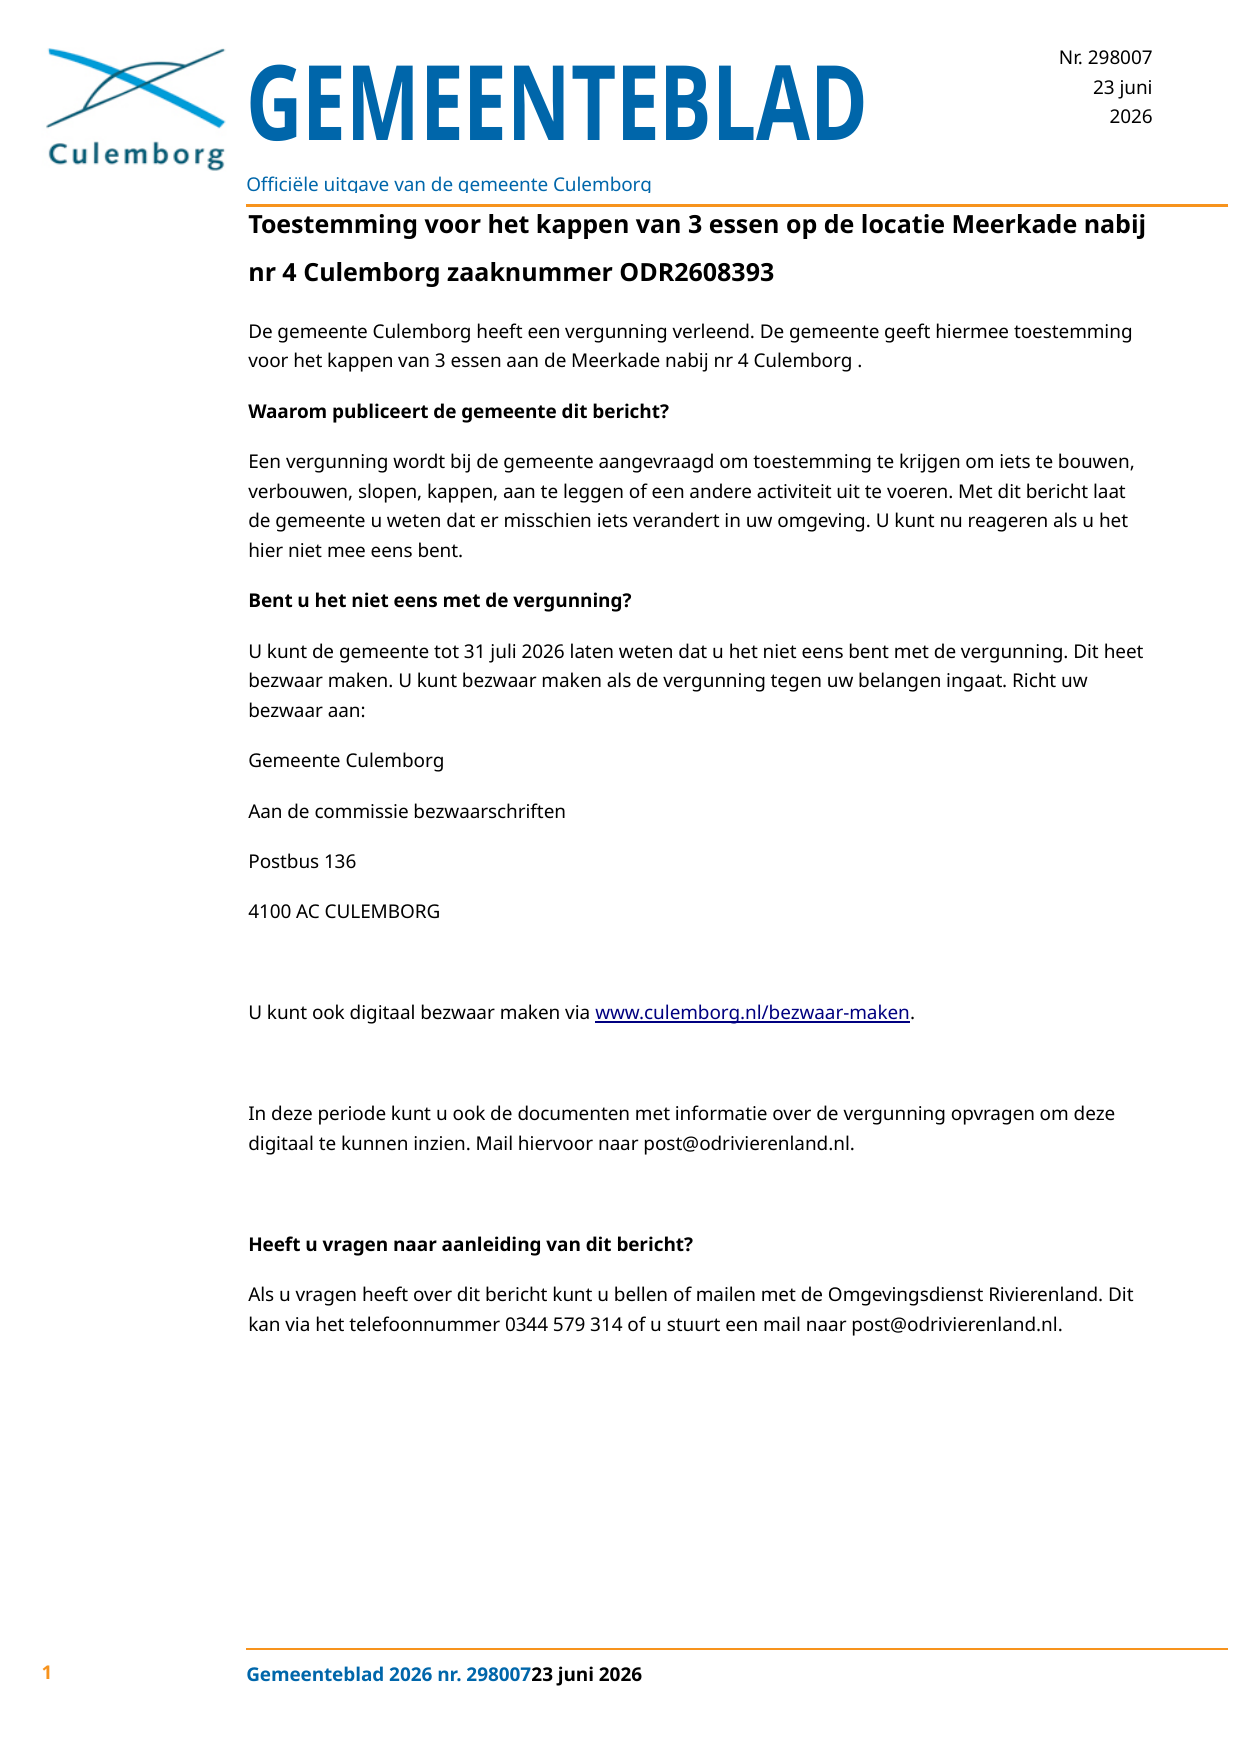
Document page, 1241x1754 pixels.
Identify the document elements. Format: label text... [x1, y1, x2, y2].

text U kunt de gemeente tot 31 juli 2026 laten weten dat u het niet eens bent met de vergunning. Dit heet bezwaar maken. U kunt bezwaar maken als de vergunning tegen uw belangen ingaat. Richt uw bezwaar aan: [248, 638, 1152, 723]
picture [41, 47, 231, 172]
text Waarom publiceert de gemeente dit bericht? [248, 398, 1152, 424]
text U kunt ook digitaal bezwaar maken via www.culemborg.nl/bezwaar-maken. [248, 999, 1152, 1025]
text Aan de commissie bezwaarschriften [248, 798, 1152, 824]
text 4100 AC CULEMBORG [248, 899, 1152, 924]
text Gemeente Culemborg [248, 747, 1152, 773]
text Toestemming voor het kappen van 3 essen op de locatie Meerkade nabij nr 4 Culemborg zaaknummer ODR2608393 [248, 207, 1152, 288]
text De gemeente Culemborg heeft een vergunning verleend. De gemeente geeft hiermee toestemming voor het kappen van 3 essen aan de Meerkade nabij nr 4 Culemborg . [248, 318, 1152, 373]
text Postbus 136 [248, 848, 1152, 874]
text In deze periode kunt u ook de documenten met informatie over de vergunning opvragen om deze digitaal te kunnen inzien. Mail hiervoor naar post@odrivierenland.nl. [248, 1100, 1152, 1156]
text Een vergunning wordt bij de gemeente aangevraagd om toestemming te krijgen om iets te bouwen, verbouwen, slopen, kappen, aan te leggen of een andere activiteit uit te voeren. Met dit bericht laat de gemeente u weten dat er misschien iets verandert in uw omgeving. U kunt nu reageren als u het hier niet mee eens bent. [248, 448, 1152, 563]
text Als u vragen heeft over dit bericht kunt u bellen of mailen met de Omgevingsdienst Rivierenland. Dit kan via het telefoonnummer 0344 579 314 of u stuurt een mail naar post@odrivierenland.nl. [248, 1281, 1152, 1337]
text Heeft u vragen naar aanleiding van dit bericht? [248, 1231, 1152, 1257]
text Bent u het niet eens met de vergunning? [248, 587, 1152, 613]
